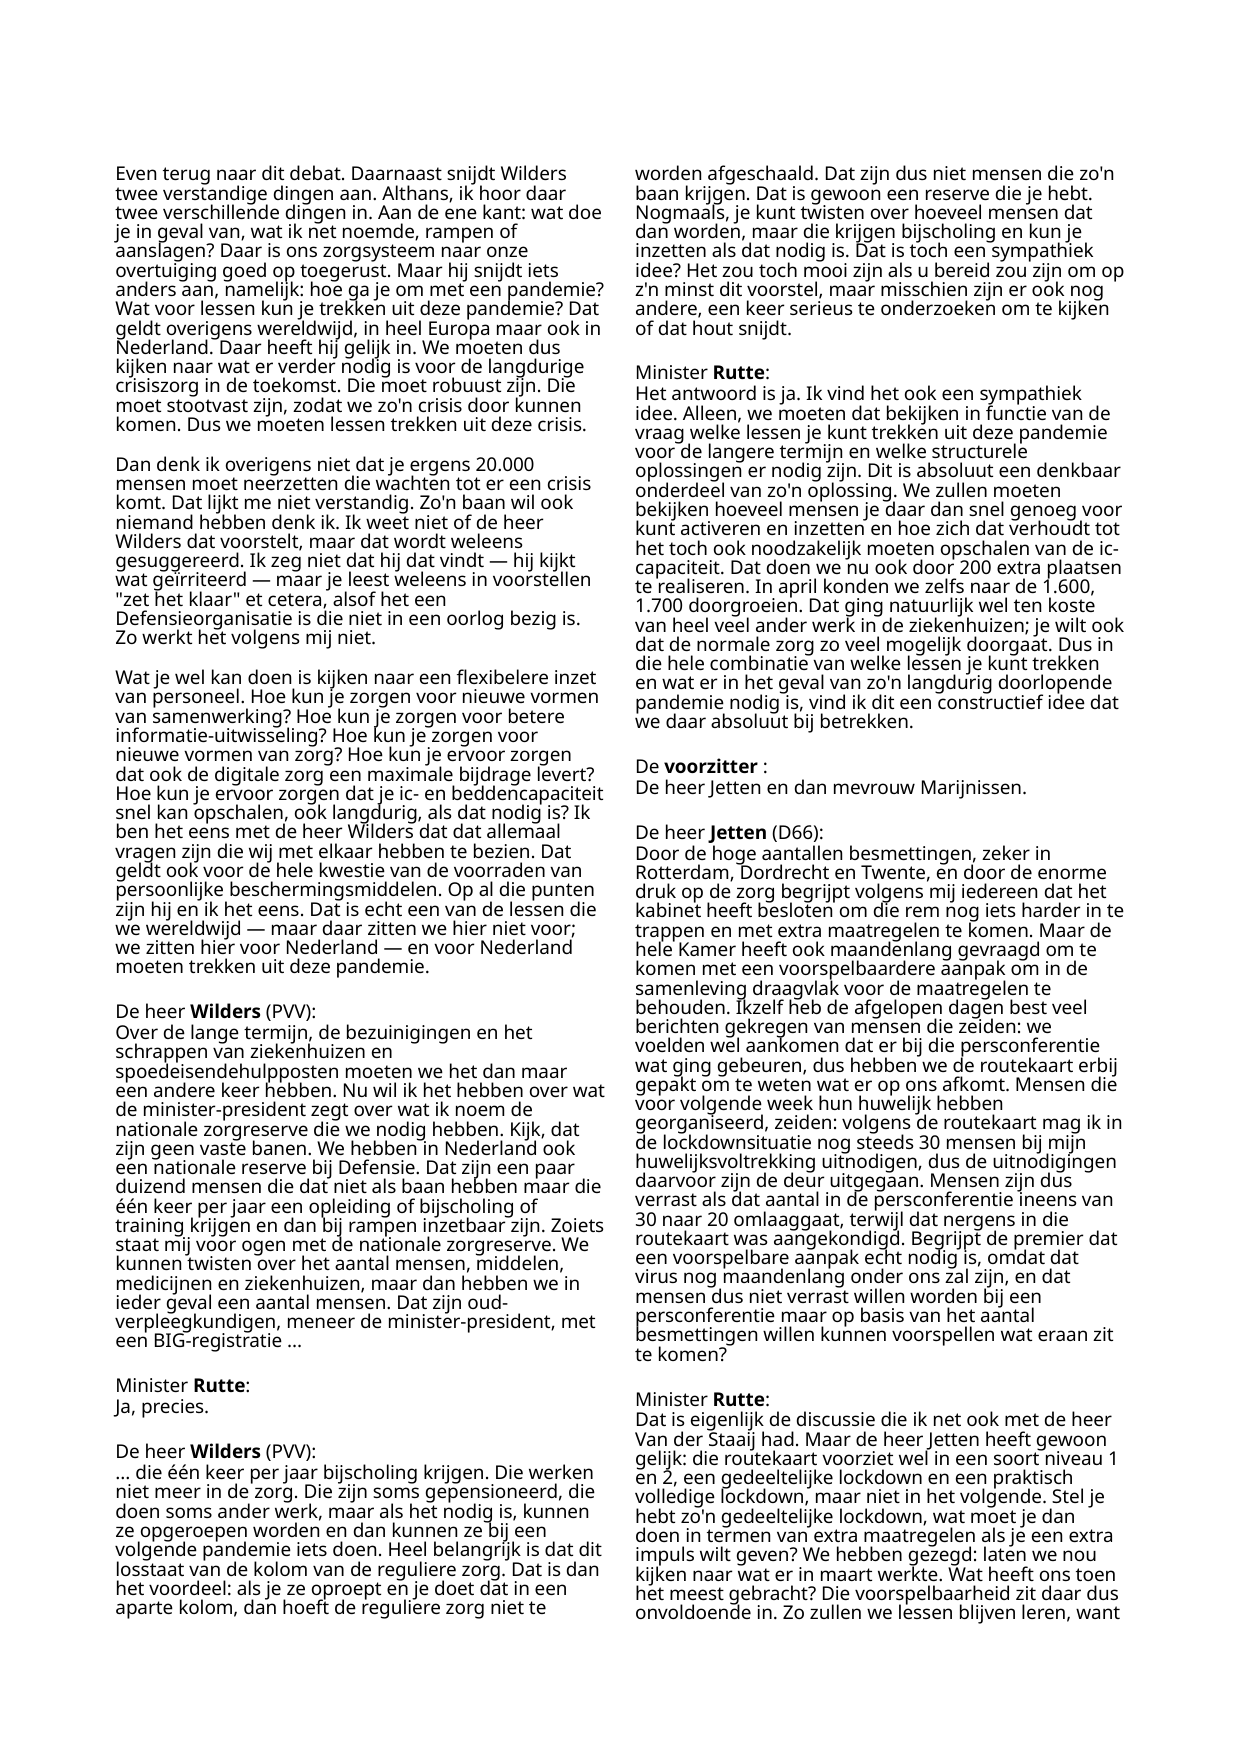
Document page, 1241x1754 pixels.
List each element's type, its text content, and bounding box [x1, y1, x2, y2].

text Ja, precies. [115, 1398, 605, 1418]
text De voorzitter : [635, 753, 1125, 779]
text worden afgeschaald. Dat zijn dus niet mensen die zo'n baan krijgen. Dat is gewoon een reserve die je hebt. Nogmaals, je kunt twisten over hoeveel mensen dat dan worden, maar die krijgen bijscholing en kun je inzetten als dat nodig is. Dat is toch een sympathiek idee? Het zou toch mooi zijn als u bereid zou zijn om op z'n minst dit voorstel, maar misschien zijn er ook nog andere, een keer serieus te onderzoeken om te kijken of dat hout snijdt. [635, 165, 1125, 339]
text Dan denk ik overigens niet dat je ergens 20.000 mensen moet neerzetten die wachten tot er een crisis komt. Dat lijkt me niet verstandig. Zo'n baan wil ook niemand hebben denk ik. Ik weet niet of de heer Wilders dat voorstelt, maar dat wordt weleens gesuggereerd. Ik zeg niet dat hij dat vindt — hij kijkt wat geïrriteerd — maar je leest weleens in voorstellen "zet het klaar" et cetera, alsof het een Defensieorganisatie is die niet in een oorlog bezig is. Zo werkt het volgens mij niet. [115, 456, 605, 648]
text Dat is eigenlijk de discussie die ik net ook met de heer Van der Staaij had. Maar de heer Jetten heeft gewoon gelijk: die routekaart voorziet wel in een soort niveau 1 en 2, een gedeeltelijke lockdown en een praktisch volledige lockdown, maar niet in het volgende. Stel je hebt zo'n gedeeltelijke lockdown, wat moet je dan doen in termen van extra maatregelen als je een extra impuls wilt geven? We hebben gezegd: laten we nou kijken naar wat er in maart werkte. Wat heeft ons toen het meest gebracht? Die voorspelbaarheid zit daar dus onvoldoende in. Zo zullen we lessen blijven leren, want [635, 1411, 1125, 1623]
text Minister Rutte: [115, 1373, 605, 1398]
text Over de lange termijn, de bezuinigingen en het schrappen van ziekenhuizen en spoedeisendehulpposten moeten we het dan maar een andere keer hebben. Nu wil ik het hebben over wat de minister-president zegt over wat ik noem de nationale zorgreserve die we nodig hebben. Kijk, dat zijn geen vaste banen. We hebben in Nederland ook een nationale reserve bij Defensie. Dat zijn een paar duizend mensen die dat niet als baan hebben maar die één keer per jaar een opleiding of bijscholing of training krijgen en dan bij rampen inzetbaar zijn. Zoiets staat mij voor ogen met de nationale zorgreserve. We kunnen twisten over het aantal mensen, middelen, medicijnen en ziekenhuizen, maar dan hebben we in ieder geval een aantal mensen. Dat zijn oud-verpleegkundigen, meneer de minister-president, met een BIG-registratie ... [115, 1024, 605, 1352]
text Minister Rutte: [635, 1386, 1125, 1411]
text Even terug naar dit debat. Daarnaast snijdt Wilders twee verstandige dingen aan. Althans, ik hoor daar twee verschillende dingen in. Aan de ene kant: wat doe je in geval van, wat ik net noemde, rampen of aanslagen? Daar is ons zorgsysteem naar onze overtuiging goed op toegerust. Maar hij snijdt iets anders aan, namelijk: hoe ga je om met een pandemie? Wat voor lessen kun je trekken uit deze pandemie? Dat geldt overigens wereldwijd, in heel Europa maar ook in Nederland. Daar heeft hij gelijk in. We moeten dus kijken naar wat er verder nodig is voor de langdurige crisiszorg in de toekomst. Die moet robuust zijn. Die moet stootvast zijn, zodat we zo'n crisis door kunnen komen. Dus we moeten lessen trekken uit deze crisis. [115, 165, 605, 435]
text Door de hoge aantallen besmettingen, zeker in Rotterdam, Dordrecht en Twente, en door de enorme druk op de zorg begrijpt volgens mij iedereen dat het kabinet heeft besloten om die rem nog iets harder in te trappen en met extra maatregelen te komen. Maar de hele Kamer heeft ook maandenlang gevraagd om te komen met een voorspelbaardere aanpak om in de samenleving draagvlak voor de maatregelen te behouden. Ikzelf heb de afgelopen dagen best veel berichten gekregen van mensen die zeiden: we voelden wel aankomen dat er bij die persconferentie wat ging gebeuren, dus hebben we de routekaart erbij gepakt om te weten wat er op ons afkomt. Mensen die voor volgende week hun huwelijk hebben georganiseerd, zeiden: volgens de routekaart mag ik in de lockdownsituatie nog steeds 30 mensen bij mijn huwelijksvoltrekking uitnodigen, dus de uitnodigingen daarvoor zijn de deur uitgegaan. Mensen zijn dus verrast als dat aantal in de persconferentie ineens van 30 naar 20 omlaaggaat, terwijl dat nergens in die routekaart was aangekondigd. Begrijpt de premier dat een voorspelbare aanpak echt nodig is, omdat dat virus nog maandenlang onder ons zal zijn, en dat mensen dus niet verrast willen worden bij een persconferentie maar op basis van het aantal besmettingen willen kunnen voorspellen wat eraan zit te komen? [635, 844, 1125, 1365]
text De heer Wilders (PVV): [115, 998, 605, 1024]
text Minister Rutte: [635, 359, 1125, 385]
text De heer Jetten (D66): [635, 819, 1125, 844]
text Wat je wel kan doen is kijken naar een flexibelere inzet van personeel. Hoe kun je zorgen voor nieuwe vormen van samenwerking? Hoe kun je zorgen voor betere informatie-uitwisseling? Hoe kun je zorgen voor nieuwe vormen van zorg? Hoe kun je ervoor zorgen dat ook de digitale zorg een maximale bijdrage levert? Hoe kun je ervoor zorgen dat je ic- en beddencapaciteit snel kan opschalen, ook langdurig, als dat nodig is? Ik ben het eens met de heer Wilders dat dat allemaal vragen zijn die wij met elkaar hebben te bezien. Dat geldt ook voor de hele kwestie van de voorraden van persoonlijke beschermingsmiddelen. Op al die punten zijn hij en ik het eens. Dat is echt een van de lessen die we wereldwijd — maar daar zitten we hier niet voor; we zitten hier voor Nederland — en voor Nederland moeten trekken uit deze pandemie. [115, 669, 605, 978]
text De heer Wilders (PVV): [115, 1438, 605, 1464]
text De heer Jetten en dan mevrouw Marijnissen. [635, 779, 1125, 798]
text ... die één keer per jaar bijscholing krijgen. Die werken niet meer in de zorg. Die zijn soms gepensioneerd, die doen soms ander werk, maar als het nodig is, kunnen ze opgeroepen worden en dan kunnen ze bij een volgende pandemie iets doen. Heel belangrijk is dat dit losstaat van de kolom van de reguliere zorg. Dat is dan het voordeel: als je ze oproept en je doet dat in een aparte kolom, dan hoeft de reguliere zorg niet te [115, 1464, 605, 1618]
text Het antwoord is ja. Ik vind het ook een sympathiek idee. Alleen, we moeten dat bekijken in functie van de vraag welke lessen je kunt trekken uit deze pandemie voor de langere termijn en welke structurele oplossingen er nodig zijn. Dit is absoluut een denkbaar onderdeel van zo'n oplossing. We zullen moeten bekijken hoeveel mensen je daar dan snel genoeg voor kunt activeren en inzetten en hoe zich dat verhoudt tot het toch ook noodzakelijk moeten opschalen van de ic-capaciteit. Dat doen we nu ook door 200 extra plaatsen te realiseren. In april konden we zelfs naar de 1.600, 1.700 doorgroeien. Dat ging natuurlijk wel ten koste van heel veel ander werk in de ziekenhuizen; je wilt ook dat de normale zorg zo veel mogelijk doorgaat. Dus in die hele combinatie van welke lessen je kunt trekken en wat er in het geval van zo'n langdurig doorlopende pandemie nodig is, vind ik dit een constructief idee dat we daar absoluut bij betrekken. [635, 385, 1125, 732]
